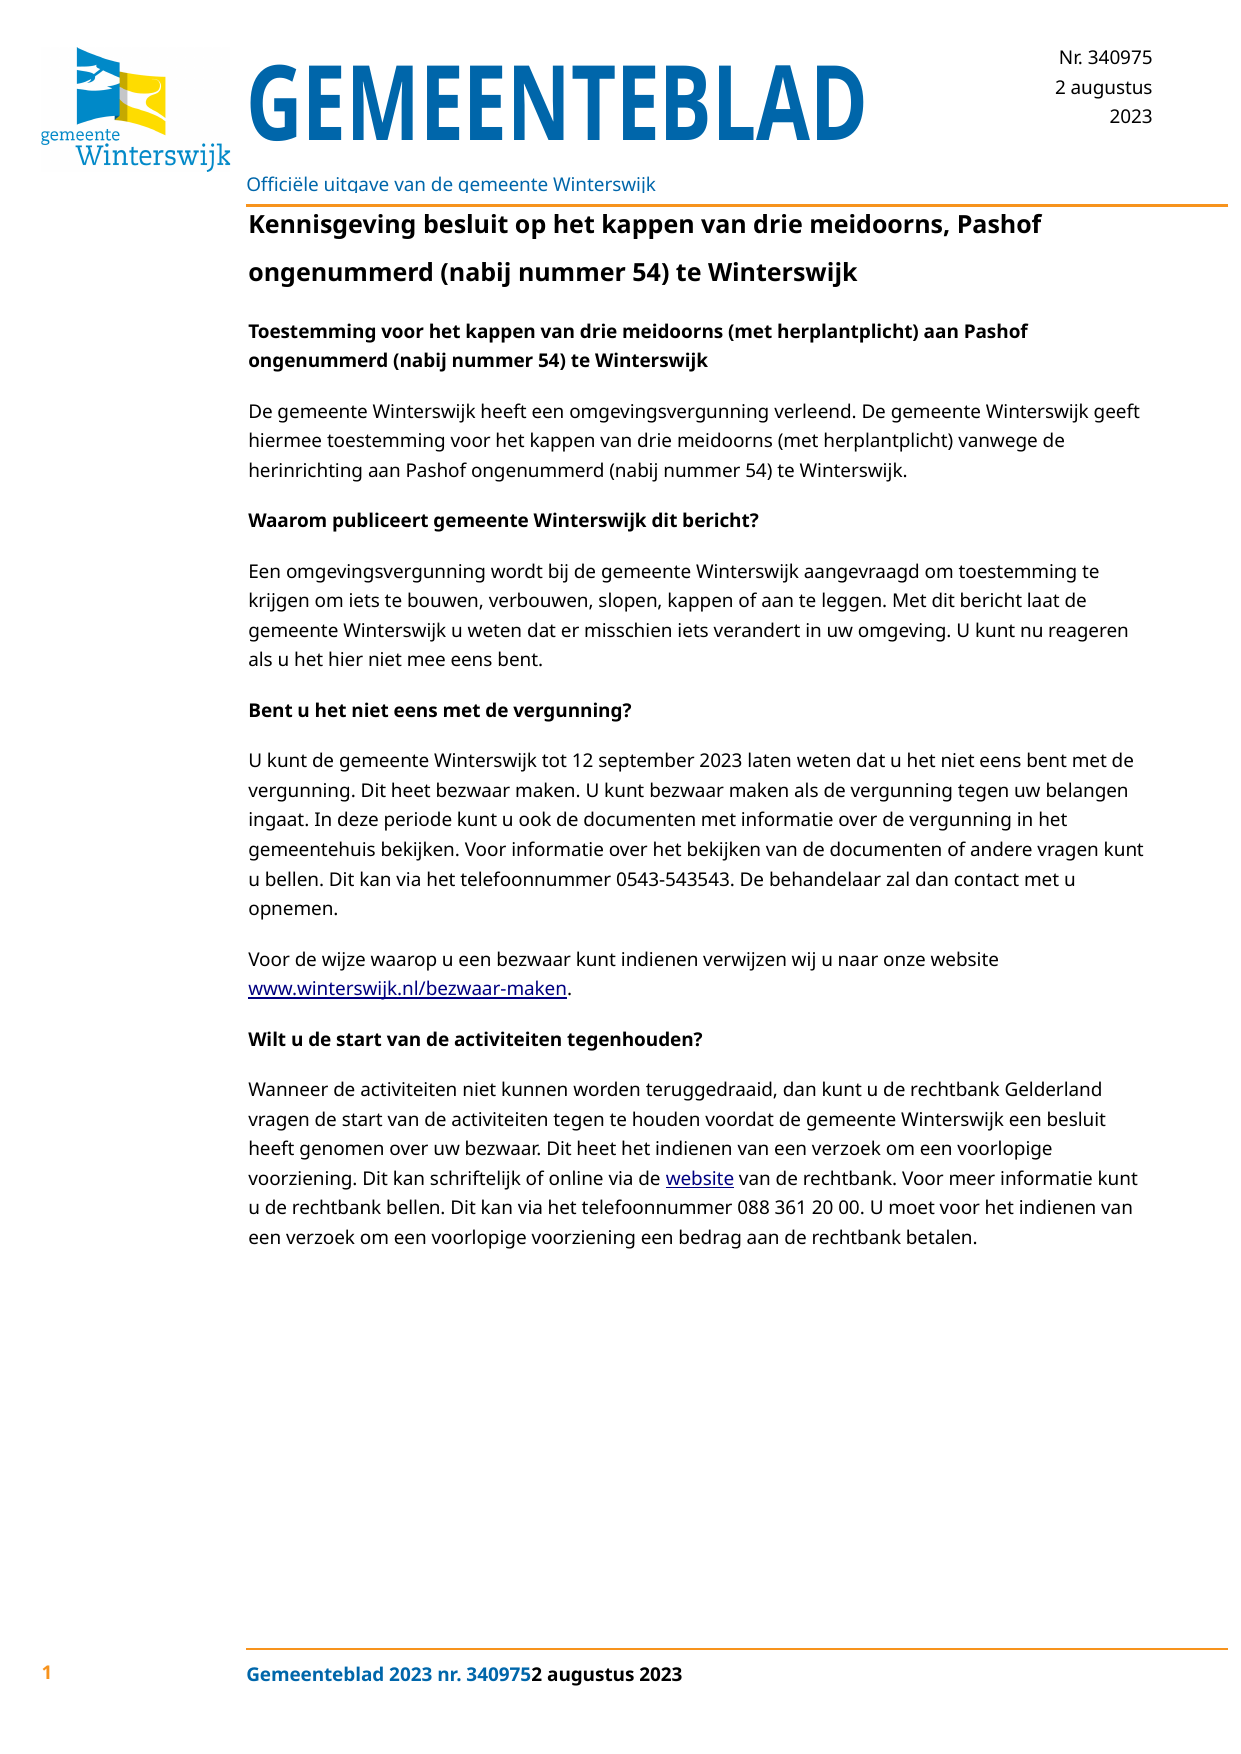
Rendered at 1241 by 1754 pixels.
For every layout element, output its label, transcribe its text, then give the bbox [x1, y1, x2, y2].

text Toestemming voor het kappen van drie meidoorns (met herplantplicht) aan Pashof ongenummerd (nabij nummer 54) te Winterswijk [248, 318, 1152, 373]
picture [41, 47, 231, 172]
text Wanneer de activiteiten niet kunnen worden teruggedraaid, dan kunt u de rechtbank Gelderland vragen de start van de activiteiten tegen te houden voordat de gemeente Winterswijk een besluit heeft genomen over uw bezwaar. Dit heet het indienen van een verzoek om een voorlopige voorziening. Dit kan schriftelijk of online via de website van de rechtbank. Voor meer informatie kunt u de rechtbank bellen. Dit kan via het telefoonnummer 088 361 20 00. U moet voor het indienen van een verzoek om een voorlopige voorziening een bedrag aan de rechtbank betalen. [248, 1076, 1152, 1250]
text Wilt u de start van de activiteiten tegenhouden? [248, 1026, 1152, 1052]
text De gemeente Winterswijk heeft een omgevingsvergunning verleend. De gemeente Winterswijk geeft hiermee toestemming voor het kappen van drie meidoorns (met herplantplicht) vanwege de herinrichting aan Pashof ongenummerd (nabij nummer 54) te Winterswijk. [248, 398, 1152, 483]
text Waarom publiceert gemeente Winterswijk dit bericht? [248, 507, 1152, 533]
text Bent u het niet eens met de vergunning? [248, 697, 1152, 723]
text U kunt de gemeente Winterswijk tot 12 september 2023 laten weten dat u het niet eens bent met de vergunning. Dit heet bezwaar maken. U kunt bezwaar maken als de vergunning tegen uw belangen ingaat. In deze periode kunt u ook de documenten met informatie over de vergunning in het gemeentehuis bekijken. Voor informatie over het bekijken van de documenten of andere vragen kunt u bellen. Dit kan via het telefoonnummer 0543-543543. De behandelaar zal dan contact met u opnemen. [248, 747, 1152, 921]
text Voor de wijze waarop u een bezwaar kunt indienen verwijzen wij u naar onze website www.winterswijk.nl/bezwaar-maken. [248, 946, 1152, 1001]
text Een omgevingsvergunning wordt bij de gemeente Winterswijk aangevraagd om toestemming te krijgen om iets te bouwen, verbouwen, slopen, kappen of aan te leggen. Met dit bericht laat de gemeente Winterswijk u weten dat er misschien iets verandert in uw omgeving. U kunt nu reageren als u het hier niet mee eens bent. [248, 558, 1152, 672]
text Kennisgeving besluit op het kappen van drie meidoorns, Pashof ongenummerd (nabij nummer 54) te Winterswijk [248, 207, 1152, 288]
picture [225, 153, 231, 162]
